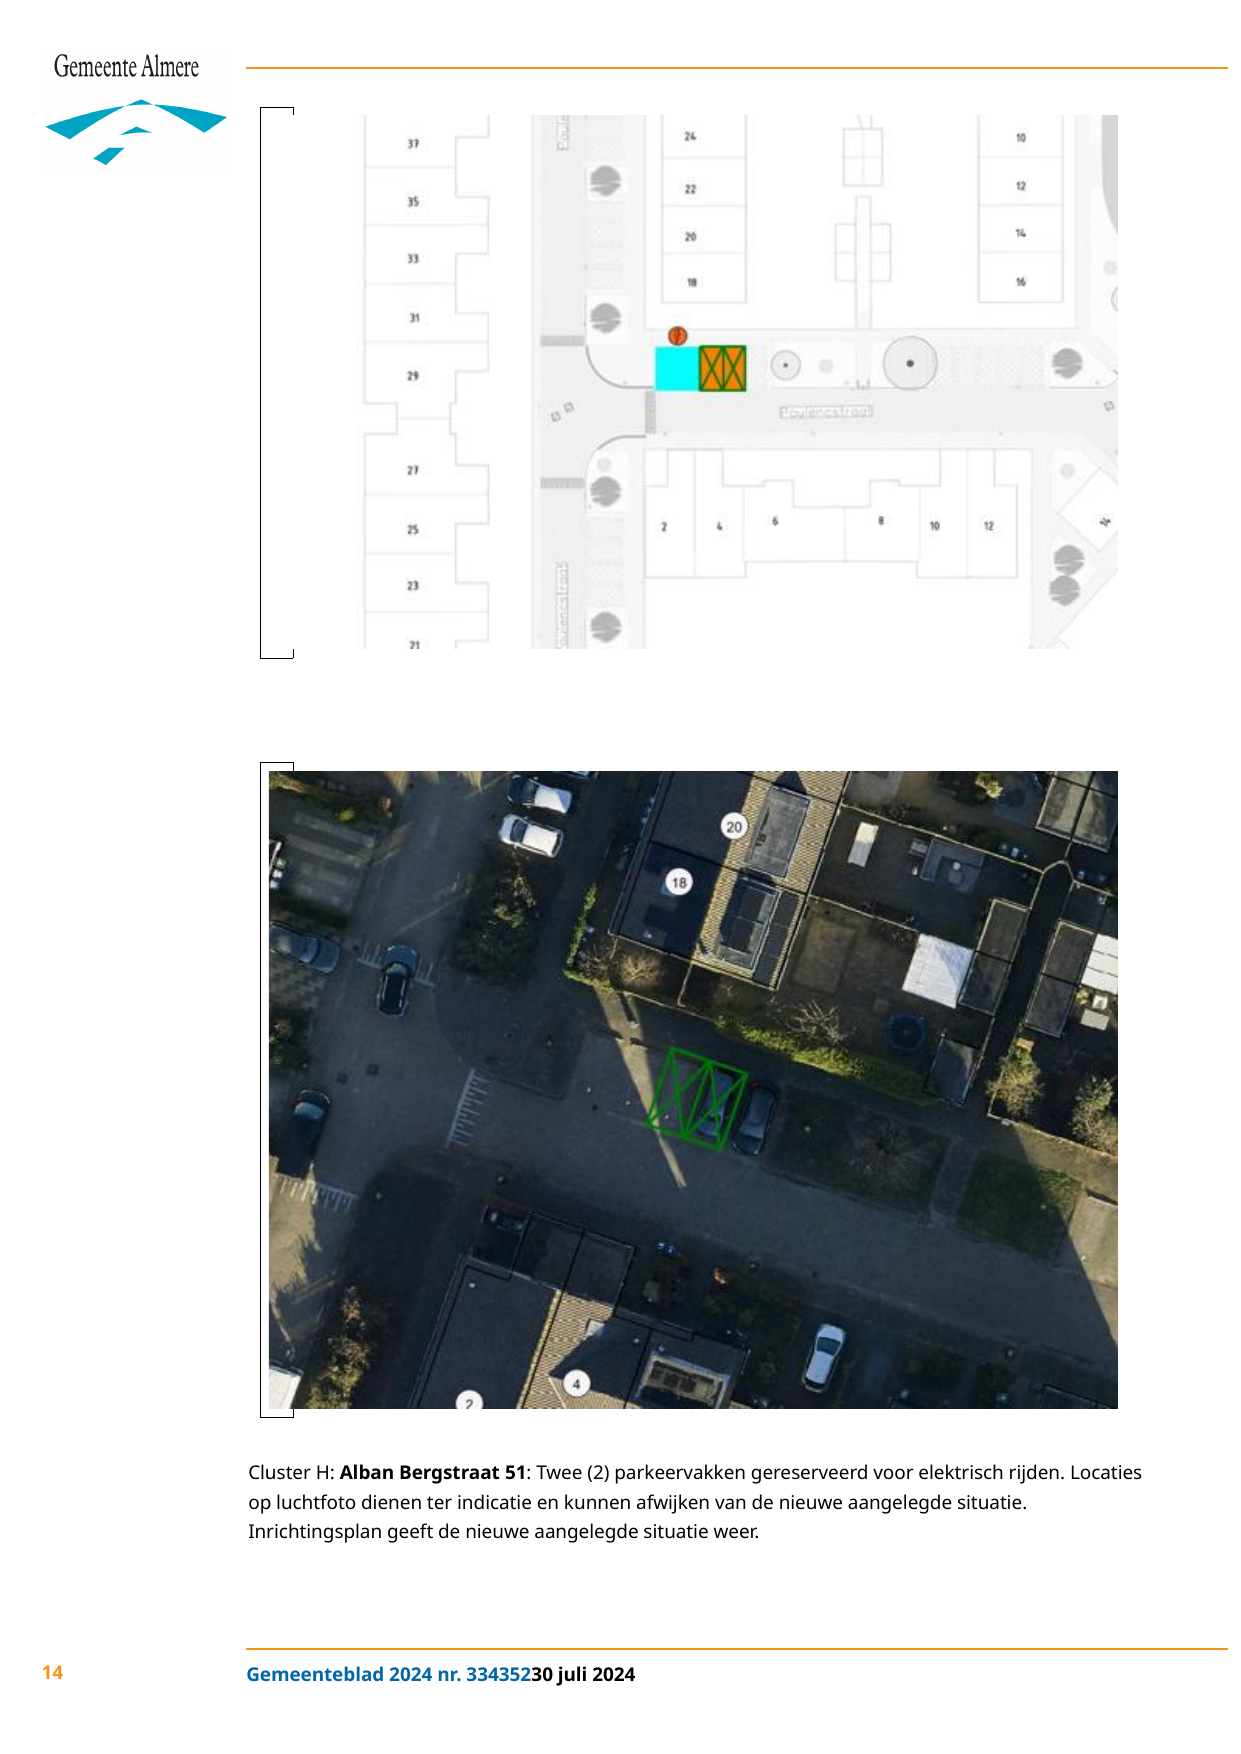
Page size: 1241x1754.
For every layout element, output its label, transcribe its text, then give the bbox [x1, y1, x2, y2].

text Cluster H: Alban Bergstraat 51: Twee (2) parkeervakken gereserveerd voor elektrisch rijden. Locaties op luchtfoto dienen ter indicatie en kunnen afwijken van de nieuwe aangelegde situatie. Inrichtingsplan geeft de nieuwe aangelegde situatie weer. [248, 1459, 1152, 1544]
picture [268, 771, 1118, 1409]
picture [41, 47, 231, 172]
picture [268, 115, 1118, 649]
